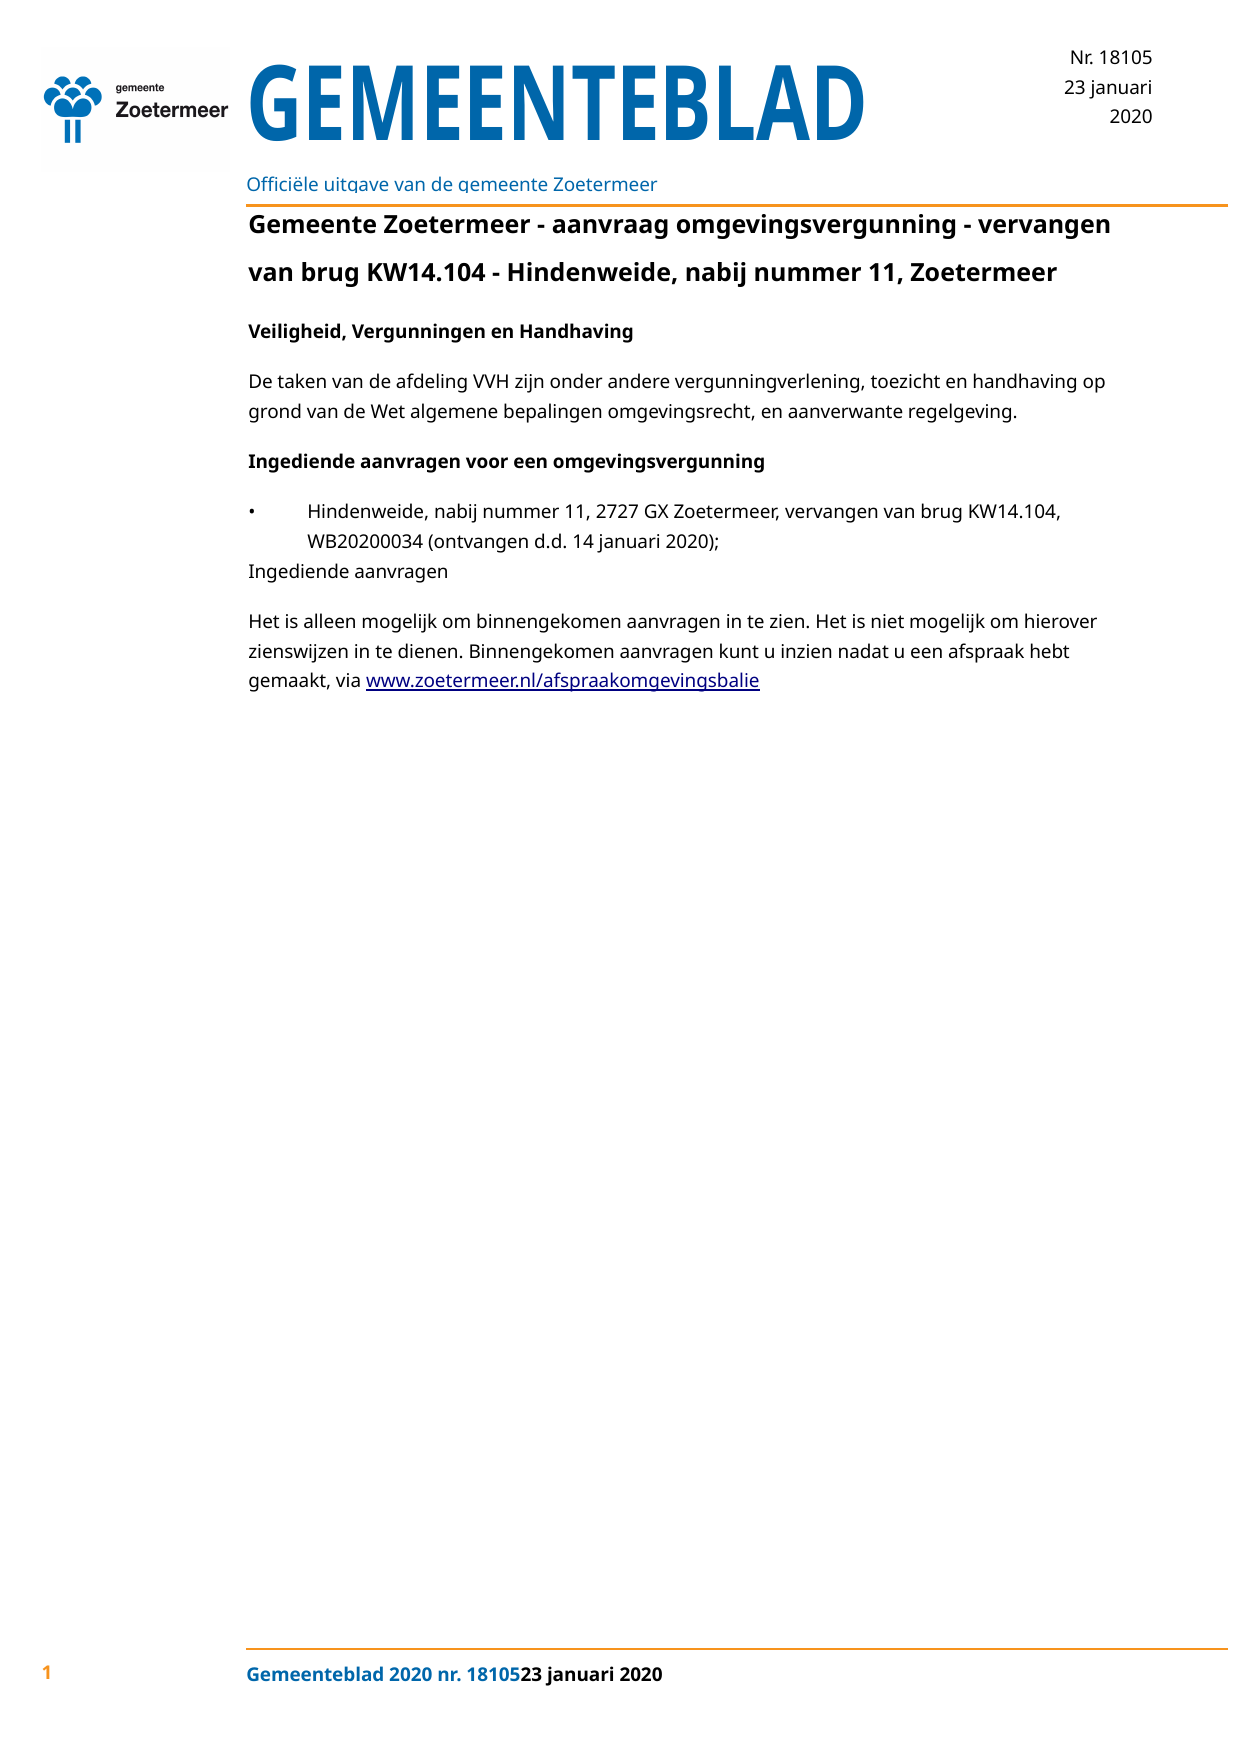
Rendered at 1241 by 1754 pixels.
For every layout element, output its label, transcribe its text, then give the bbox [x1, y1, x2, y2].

text Ingediende aanvragen voor een omgevingsvergunning [248, 448, 1152, 474]
list Hindenweide, nabij nummer 11, 2727 GX Zoetermeer, vervangen van brug KW14.104, WB20200034 (ontvangen d.d. 14 januari 2020); [248, 499, 1152, 554]
picture [41, 47, 231, 172]
text De taken van de afdeling VVH zijn onder andere vergunningverlening, toezicht en handhaving op grond van de Wet algemene bepalingen omgevingsrecht, en aanverwante regelgeving. [248, 368, 1152, 424]
text Gemeente Zoetermeer - aanvraag omgevingsvergunning - vervangen van brug KW14.104 - Hindenweide, nabij nummer 11, Zoetermeer [248, 207, 1152, 288]
text Het is alleen mogelijk om binnengekomen aanvragen in te zien. Het is niet mogelijk om hierover zienswijzen in te dienen. Binnengekomen aanvragen kunt u inzien nadat u een afspraak hebt gemaakt, via www.zoetermeer.nl/afspraakomgevingsbalie [248, 608, 1152, 693]
text Ingediende aanvragen [248, 558, 1152, 584]
text Veiligheid, Vergunningen en Handhaving [248, 318, 1152, 344]
